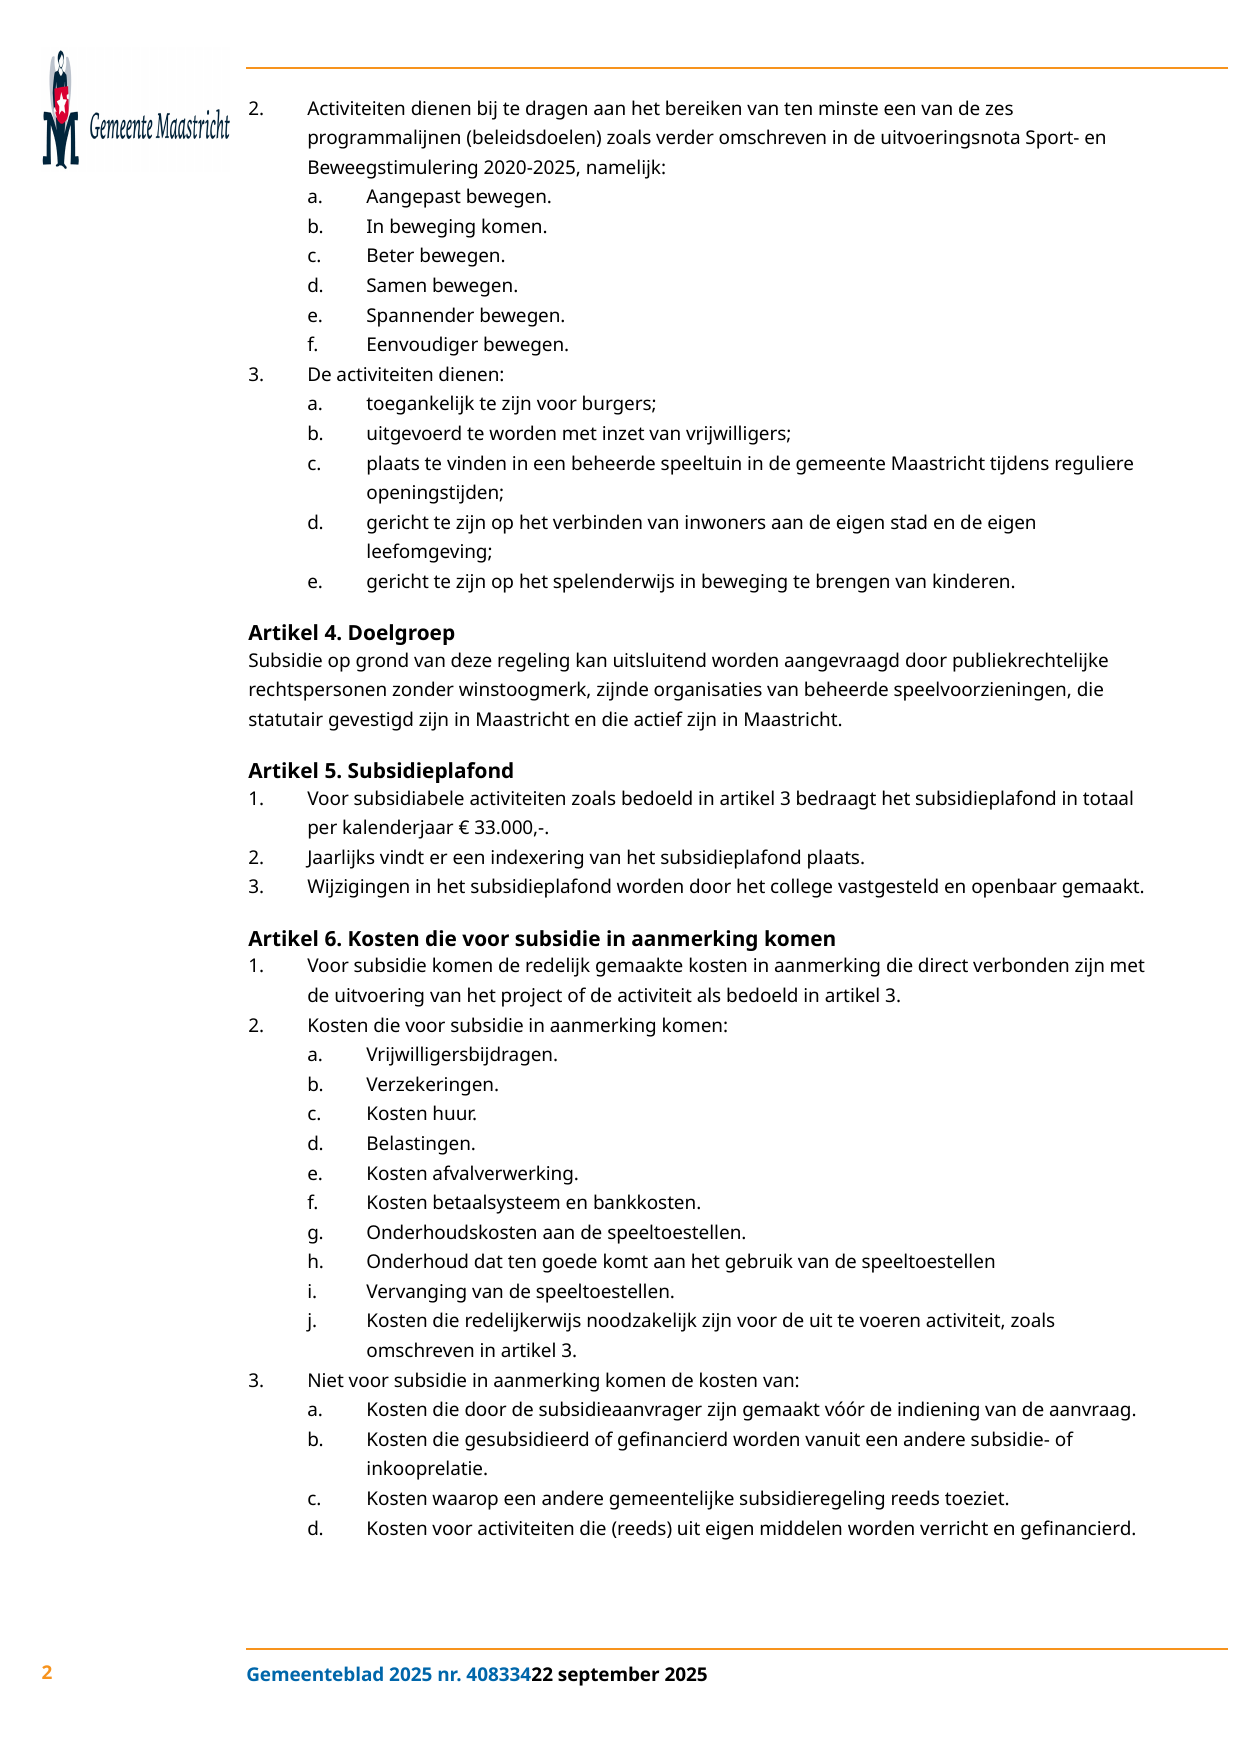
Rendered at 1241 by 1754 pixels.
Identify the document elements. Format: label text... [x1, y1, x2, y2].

list gericht te zijn op het verbinden van inwoners aan de eigen stad en de eigen leefomgeving; [307, 509, 1152, 564]
list De activiteiten dienen: [248, 361, 1152, 387]
list Kosten die gesubsidieerd of gefinancierd worden vanuit een andere subsidie- of inkooprelatie. [307, 1426, 1152, 1481]
list Kosten afvalverwerking. [307, 1160, 1152, 1185]
list plaats te vinden in een beheerde speeltuin in de gemeente Maastricht tijdens reguliere openingstijden; [307, 450, 1152, 505]
list Vervanging van de speeltoestellen. [307, 1278, 1152, 1304]
list Kosten huur. [307, 1101, 1152, 1126]
list Kosten betaalsysteem en bankkosten. [307, 1189, 1152, 1215]
list Wijzigingen in het subsidieplafond worden door het college vastgesteld en openbaar gemaakt. [248, 874, 1152, 899]
list Beter bewegen. [307, 243, 1152, 268]
list uitgevoerd te worden met inzet van vrijwilligers; [307, 420, 1152, 446]
list Vrijwilligersbijdragen. [307, 1041, 1152, 1067]
list Kosten die voor subsidie in aanmerking komen: [248, 1012, 1152, 1037]
text Subsidie op grond van deze regeling kan uitsluitend worden aangevraagd door publiekrechtelijke rechtspersonen zonder winstoogmerk, zijnde organisaties van beheerde speelvoorzieningen, die statutair gevestigd zijn in Maastricht en die actief zijn in Maastricht. [248, 647, 1152, 732]
text Artikel 5. Subsidieplafond [248, 757, 1152, 785]
list Voor subsidiabele activiteiten zoals bedoeld in artikel 3 bedraagt het subsidieplafond in totaal per kalenderjaar € 33.000,-. [248, 785, 1152, 840]
list Niet voor subsidie in aanmerking komen de kosten van: [248, 1367, 1152, 1392]
list Kosten voor activiteiten die (reeds) uit eigen middelen worden verricht en gefinancierd. [307, 1515, 1152, 1540]
list Kosten die redelijkerwijs noodzakelijk zijn voor de uit te voeren activiteit, zoals omschreven in artikel 3. [307, 1308, 1152, 1363]
list Eenvoudiger bewegen. [307, 331, 1152, 357]
list Onderhoudskosten aan de speeltoestellen. [307, 1219, 1152, 1244]
list Kosten waarop een andere gemeentelijke subsidieregeling reeds toeziet. [307, 1485, 1152, 1511]
list Kosten die door de subsidieaanvrager zijn gemaakt vóór de indiening van de aanvraag. [307, 1396, 1152, 1422]
list Activiteiten dienen bij te dragen aan het bereiken van ten minste een van de zes programmalijnen (beleidsdoelen) zoals verder omschreven in de uitvoeringsnota Sport- en Beweegstimulering 2020-2025, namelijk: [248, 95, 1152, 180]
list Samen bewegen. [307, 272, 1152, 298]
list gericht te zijn op het spelenderwijs in beweging te brengen van kinderen. [307, 568, 1152, 594]
list Voor subsidie komen de redelijk gemaakte kosten in aanmerking die direct verbonden zijn met de uitvoering van het project of de activiteit als bedoeld in artikel 3. [248, 953, 1152, 1008]
list In beweging komen. [307, 213, 1152, 239]
list Spannender bewegen. [307, 302, 1152, 328]
list Belastingen. [307, 1130, 1152, 1156]
list Jaarlijks vindt er een indexering van het subsidieplafond plaats. [248, 844, 1152, 870]
list Verzekeringen. [307, 1071, 1152, 1097]
text Artikel 6. Kosten die voor subsidie in aanmerking komen [248, 924, 1152, 953]
list Aangepast bewegen. [307, 183, 1152, 209]
list toegankelijk te zijn voor burgers; [307, 391, 1152, 416]
text Artikel 4. Doelgroep [248, 618, 1152, 647]
picture [41, 47, 231, 172]
list Onderhoud dat ten goede komt aan het gebruik van de speeltoestellen [307, 1248, 1152, 1274]
